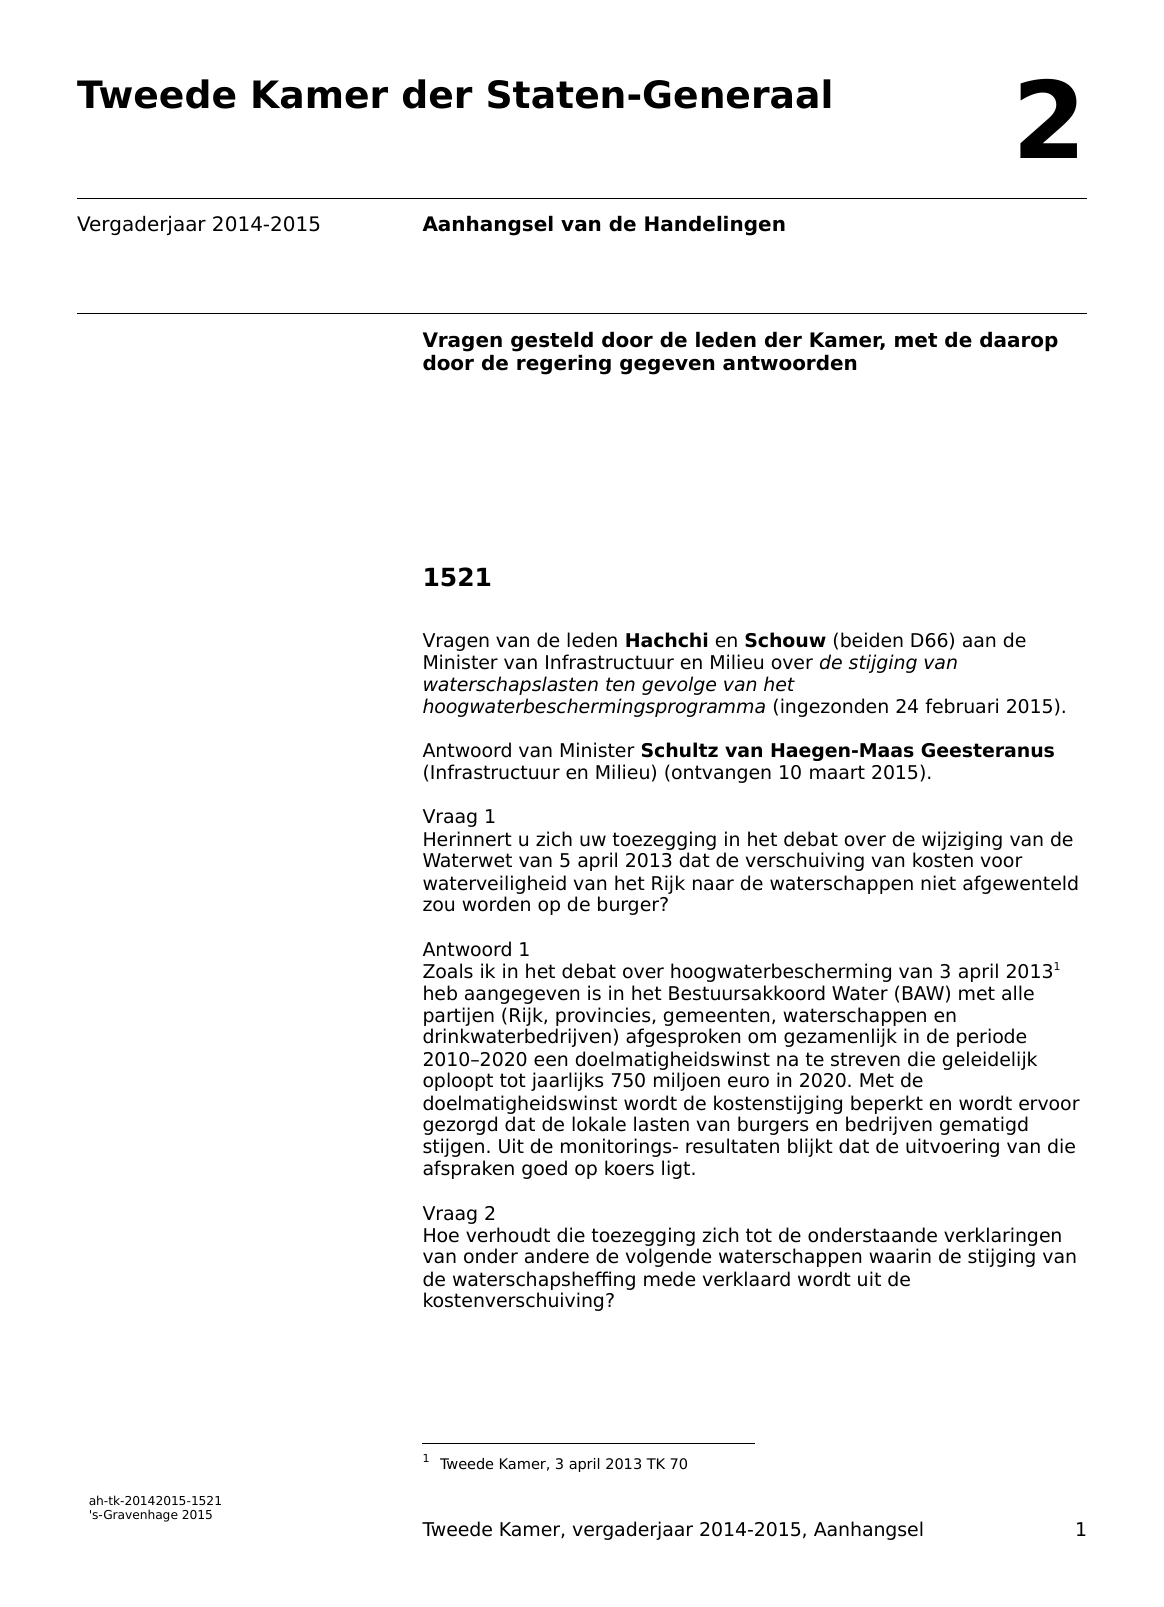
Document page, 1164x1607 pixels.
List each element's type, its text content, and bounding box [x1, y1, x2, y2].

table_cell Vergaderjaar 2014-2015 [77, 199, 422, 313]
text Zoals ik in het debat over hoogwaterbescherming van 3 april 2013 heb aangegeven is in het Bestuursakkoord Water (BAW) met alle partijen (Rijk, provincies, gemeenten, waterschappen en drinkwaterbedrijven) afgesproken om gezamenlijk in de periode 2010–2020 een doelmatigheidswinst na te streven die geleidelijk oploopt tot jaarlijks 750 miljoen euro in 2020. Met de doelmatigheidswinst wordt de kostenstijging beperkt en wordt ervoor gezorgd dat de lokale lasten van burgers en bedrijven gematigd stijgen. Uit de monitorings- resultaten blijkt dat de uitvoering van die afspraken goed op koers ligt. [422, 961, 1087, 1180]
text 's-Gravenhage 2015 [88, 1508, 323, 1522]
text 1521 [422, 563, 1087, 592]
text Vraag 2 [422, 1202, 1087, 1224]
table_cell [77, 314, 422, 375]
text Antwoord van Minister Schultz van Haegen-Maas Geesteranus (Infrastructuur en Milieu) (ontvangen 10 maart 2015). [422, 740, 1087, 784]
table_header 2 [886, 59, 1087, 198]
table_header Tweede Kamer der Staten-Generaal [77, 59, 886, 198]
text Vraag 1 [422, 806, 1087, 828]
text Tweede Kamer, 3 april 2013 TK 70 [422, 1452, 1087, 1474]
text Herinnert u zich uw toezegging in het debat over de wijziging van de Waterwet van 5 april 2013 dat de verschuiving van kosten voor waterveiligheid van het Rijk naar de waterschappen niet afgewenteld zou worden op de burger? [422, 828, 1087, 916]
text Vragen van de leden Hachchi en Schouw (beiden D66) aan de Minister van Infrastructuur en Milieu over de stijging van waterschapslasten ten gevolge van het hoogwaterbeschermingsprogramma (ingezonden 24 februari 2015). [422, 630, 1087, 718]
text ah-tk-20142015-1521 [88, 1494, 323, 1508]
text Hoe verhoudt die toezegging zich tot de onderstaande verklaringen van onder andere de volgende waterschappen waarin de stijging van de waterschapsheffing mede verklaard wordt uit de kostenverschuiving? [422, 1224, 1087, 1312]
text Antwoord 1 [422, 938, 1087, 961]
table_cell Vragen gesteld door de leden der Kamer, met de daarop door de regering gegeven antwoorden [422, 314, 1087, 375]
table_cell Aanhangsel van de Handelingen [422, 199, 1087, 313]
